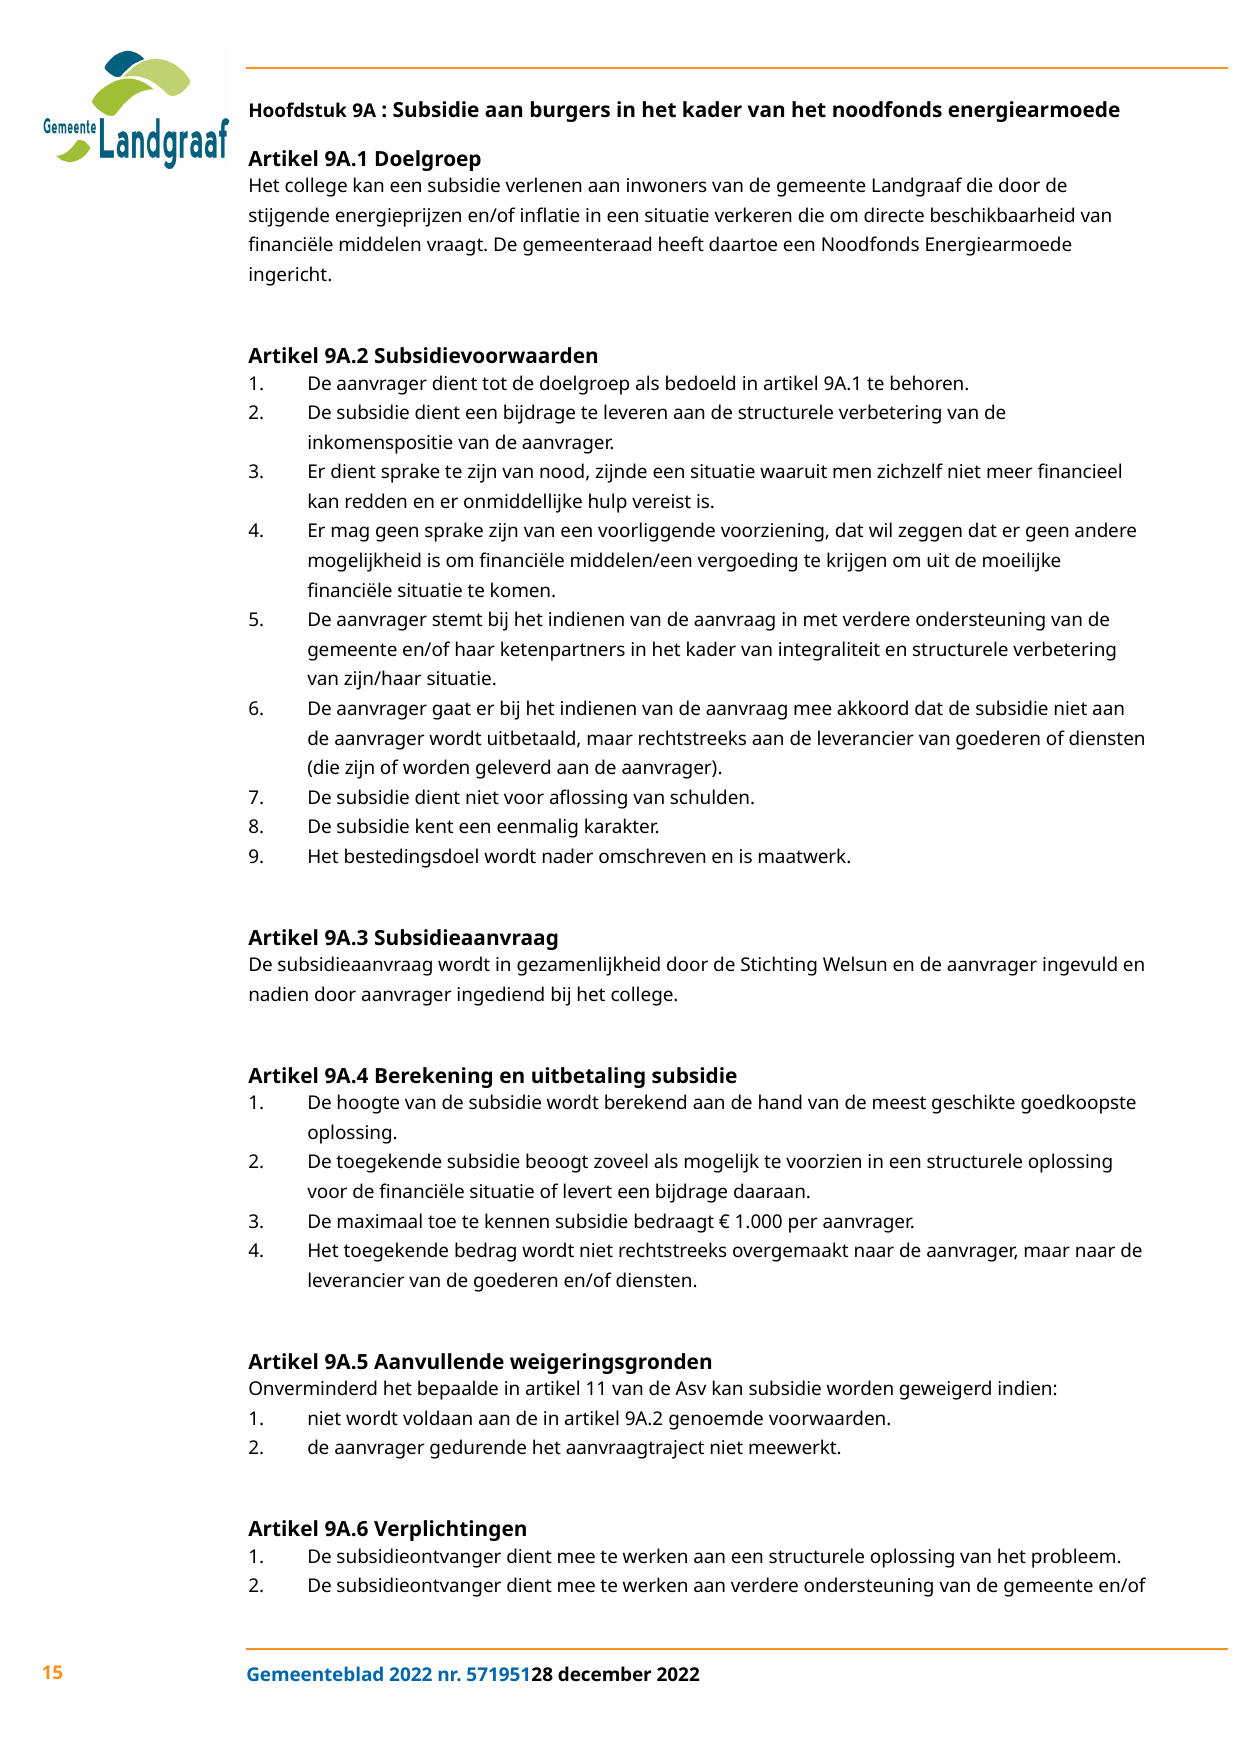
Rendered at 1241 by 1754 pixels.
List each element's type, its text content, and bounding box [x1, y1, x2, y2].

text Hoofdstuk 9A : Subsidie aan burgers in het kader van het noodfonds energiearmoede [248, 95, 1152, 123]
picture [41, 47, 231, 172]
list De subsidie kent een eenmalig karakter. [248, 813, 1152, 839]
list Er dient sprake te zijn van nood, zijnde een situatie waaruit men zichzelf niet meer financieel kan redden en er onmiddellijke hulp vereist is. [248, 458, 1152, 514]
list De subsidie dient niet voor aflossing van schulden. [248, 784, 1152, 809]
text Artikel 9A.1 Doelgroep [248, 144, 1152, 172]
text Artikel 9A.6 Verplichtingen [248, 1514, 1152, 1543]
list De subsidieontvanger dient mee te werken aan verdere ondersteuning van de gemeente en/of [248, 1573, 1152, 1598]
text Onverminderd het bepaalde in artikel 11 van de Asv kan subsidie worden geweigerd indien: [248, 1375, 1152, 1401]
list Er mag geen sprake zijn van een voorliggende voorziening, dat wil zeggen dat er geen andere mogelijkheid is om financiële middelen/een vergoeding te krijgen om uit de moeilijke financiële situatie te komen. [248, 518, 1152, 602]
list Het bestedingsdoel wordt nader omschreven en is maatwerk. [248, 843, 1152, 869]
list De aanvrager dient tot de doelgroep als bedoeld in artikel 9A.1 te behoren. [248, 370, 1152, 395]
list niet wordt voldaan aan de in artikel 9A.2 genoemde voorwaarden. [248, 1405, 1152, 1431]
text Artikel 9A.2 Subsidievoorwaarden [248, 341, 1152, 370]
list De subsidieontvanger dient mee te werken aan een structurele oplossing van het probleem. [248, 1543, 1152, 1569]
list De aanvrager stemt bij het indienen van de aanvraag in met verdere ondersteuning van de gemeente en/of haar ketenpartners in het kader van integraliteit en structurele verbetering van zijn/haar situatie. [248, 606, 1152, 691]
list de aanvrager gedurende het aanvraagtraject niet meewerkt. [248, 1434, 1152, 1460]
text Het college kan een subsidie verlenen aan inwoners van de gemeente Landgraaf die door de stijgende energieprijzen en/of inflatie in een situatie verkeren die om directe beschikbaarheid van financiële middelen vraagt. De gemeenteraad heeft daartoe een Noodfonds Energiearmoede ingericht. [248, 172, 1152, 287]
text Artikel 9A.5 Aanvullende weigeringsgronden [248, 1347, 1152, 1375]
text Artikel 9A.4 Berekening en uitbetaling subsidie [248, 1061, 1152, 1089]
list De toegekende subsidie beoogt zoveel als mogelijk te voorzien in een structurele oplossing voor de financiële situatie of levert een bijdrage daaraan. [248, 1149, 1152, 1204]
list De maximaal toe te kennen subsidie bedraagt € 1.000 per aanvrager. [248, 1208, 1152, 1233]
list De subsidie dient een bijdrage te leveren aan de structurele verbetering van de inkomenspositie van de aanvrager. [248, 399, 1152, 454]
text De subsidieaanvraag wordt in gezamenlijkheid door de Stichting Welsun en de aanvrager ingevuld en nadien door aanvrager ingediend bij het college. [248, 951, 1152, 1007]
list De hoogte van de subsidie wordt berekend aan de hand van de meest geschikte goedkoopste oplossing. [248, 1089, 1152, 1145]
list Het toegekende bedrag wordt niet rechtstreeks overgemaakt naar de aanvrager, maar naar de leverancier van de goederen en/of diensten. [248, 1237, 1152, 1293]
list De aanvrager gaat er bij het indienen van de aanvraag mee akkoord dat de subsidie niet aan de aanvrager wordt uitbetaald, maar rechtstreeks aan de leverancier van goederen of diensten (die zijn of worden geleverd aan de aanvrager). [248, 695, 1152, 780]
text Artikel 9A.3 Subsidieaanvraag [248, 923, 1152, 951]
